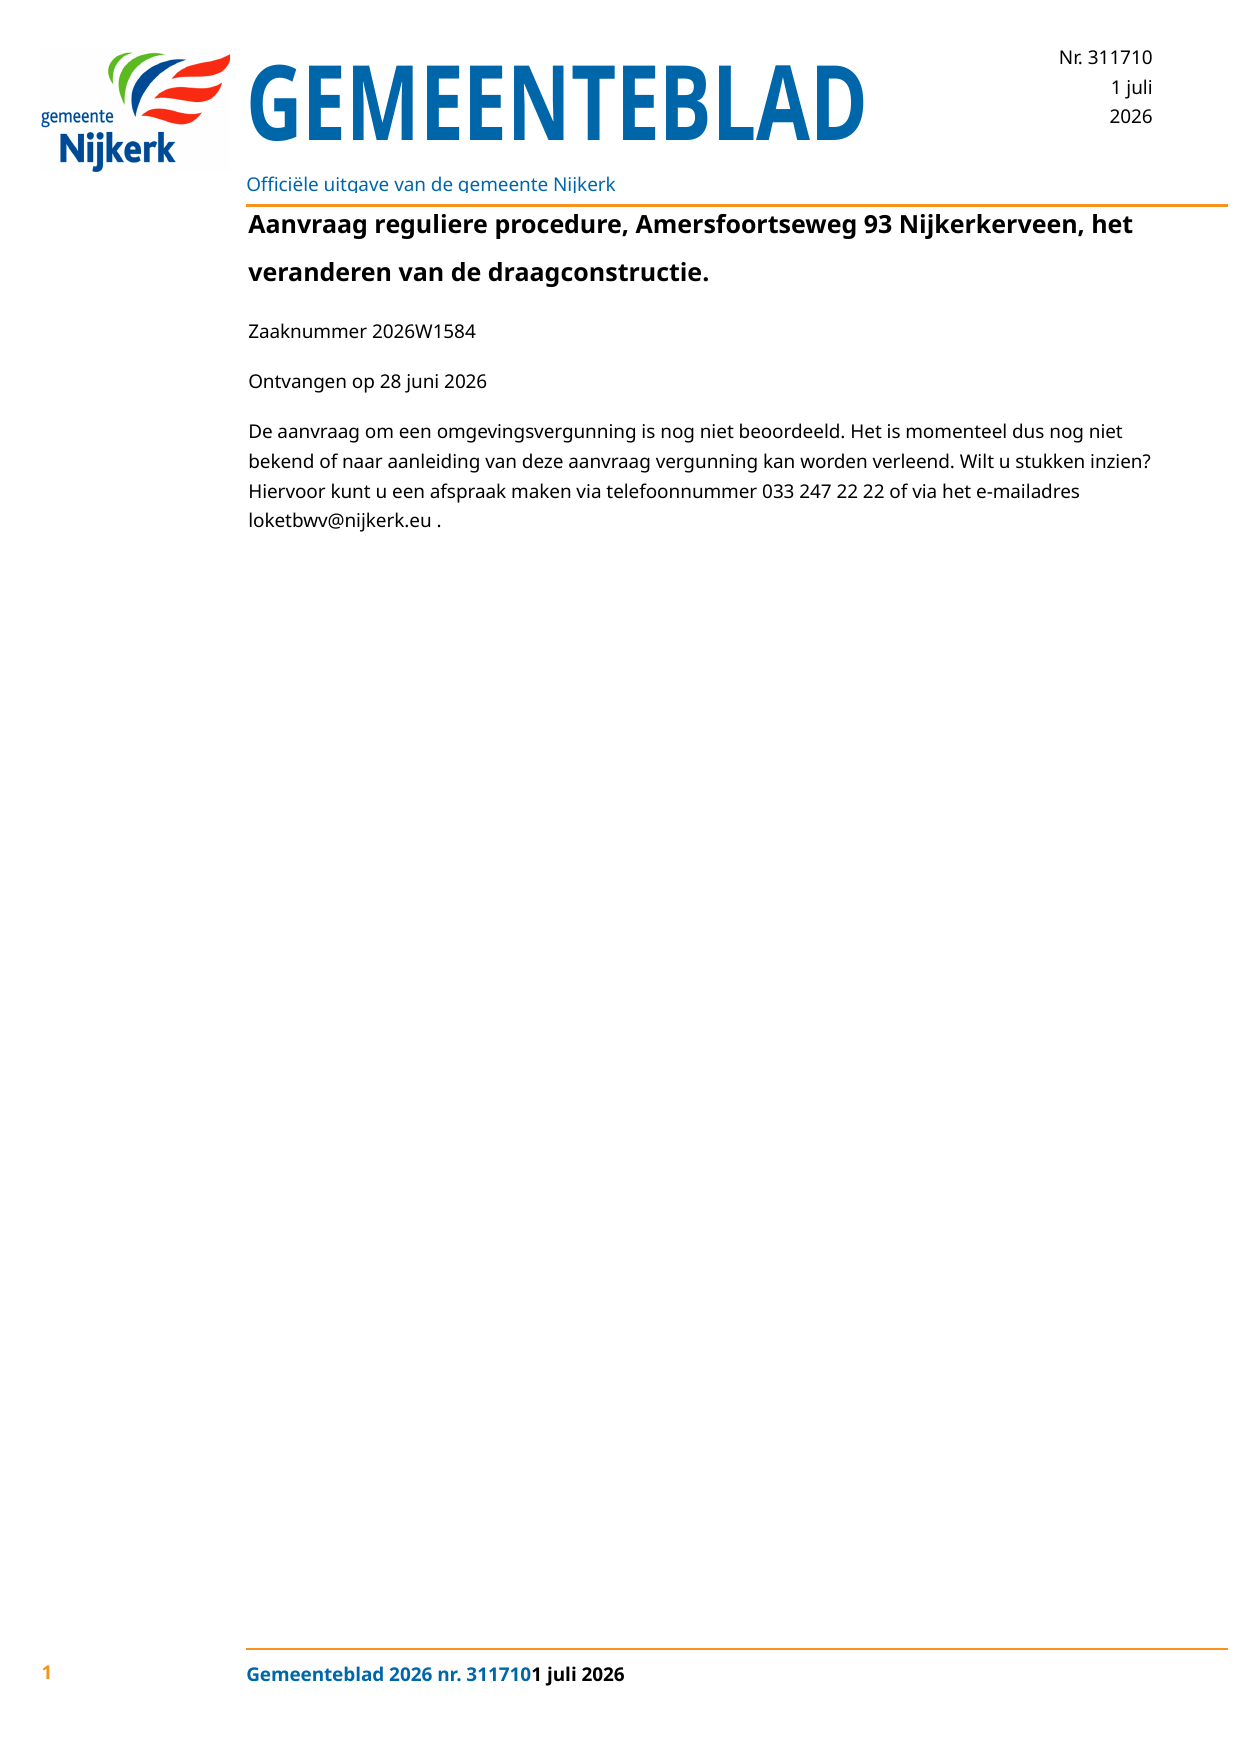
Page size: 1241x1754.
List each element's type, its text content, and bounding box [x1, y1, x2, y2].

picture [41, 47, 231, 172]
text Ontvangen op 28 juni 2026 [248, 368, 1152, 394]
text De aanvraag om een omgevingsvergunning is nog niet beoordeeld. Het is momenteel dus nog niet bekend of naar aanleiding van deze aanvraag vergunning kan worden verleend. Wilt u stukken inzien? Hiervoor kunt u een afspraak maken via telefoonnummer 033 247 22 22 of via het e-mailadres loketbwv@nijkerk.eu . [248, 419, 1152, 533]
text Zaaknummer 2026W1584 [248, 318, 1152, 344]
text Aanvraag reguliere procedure, Amersfoortseweg 93 Nijkerkerveen, het veranderen van de draagconstructie. [248, 207, 1152, 288]
